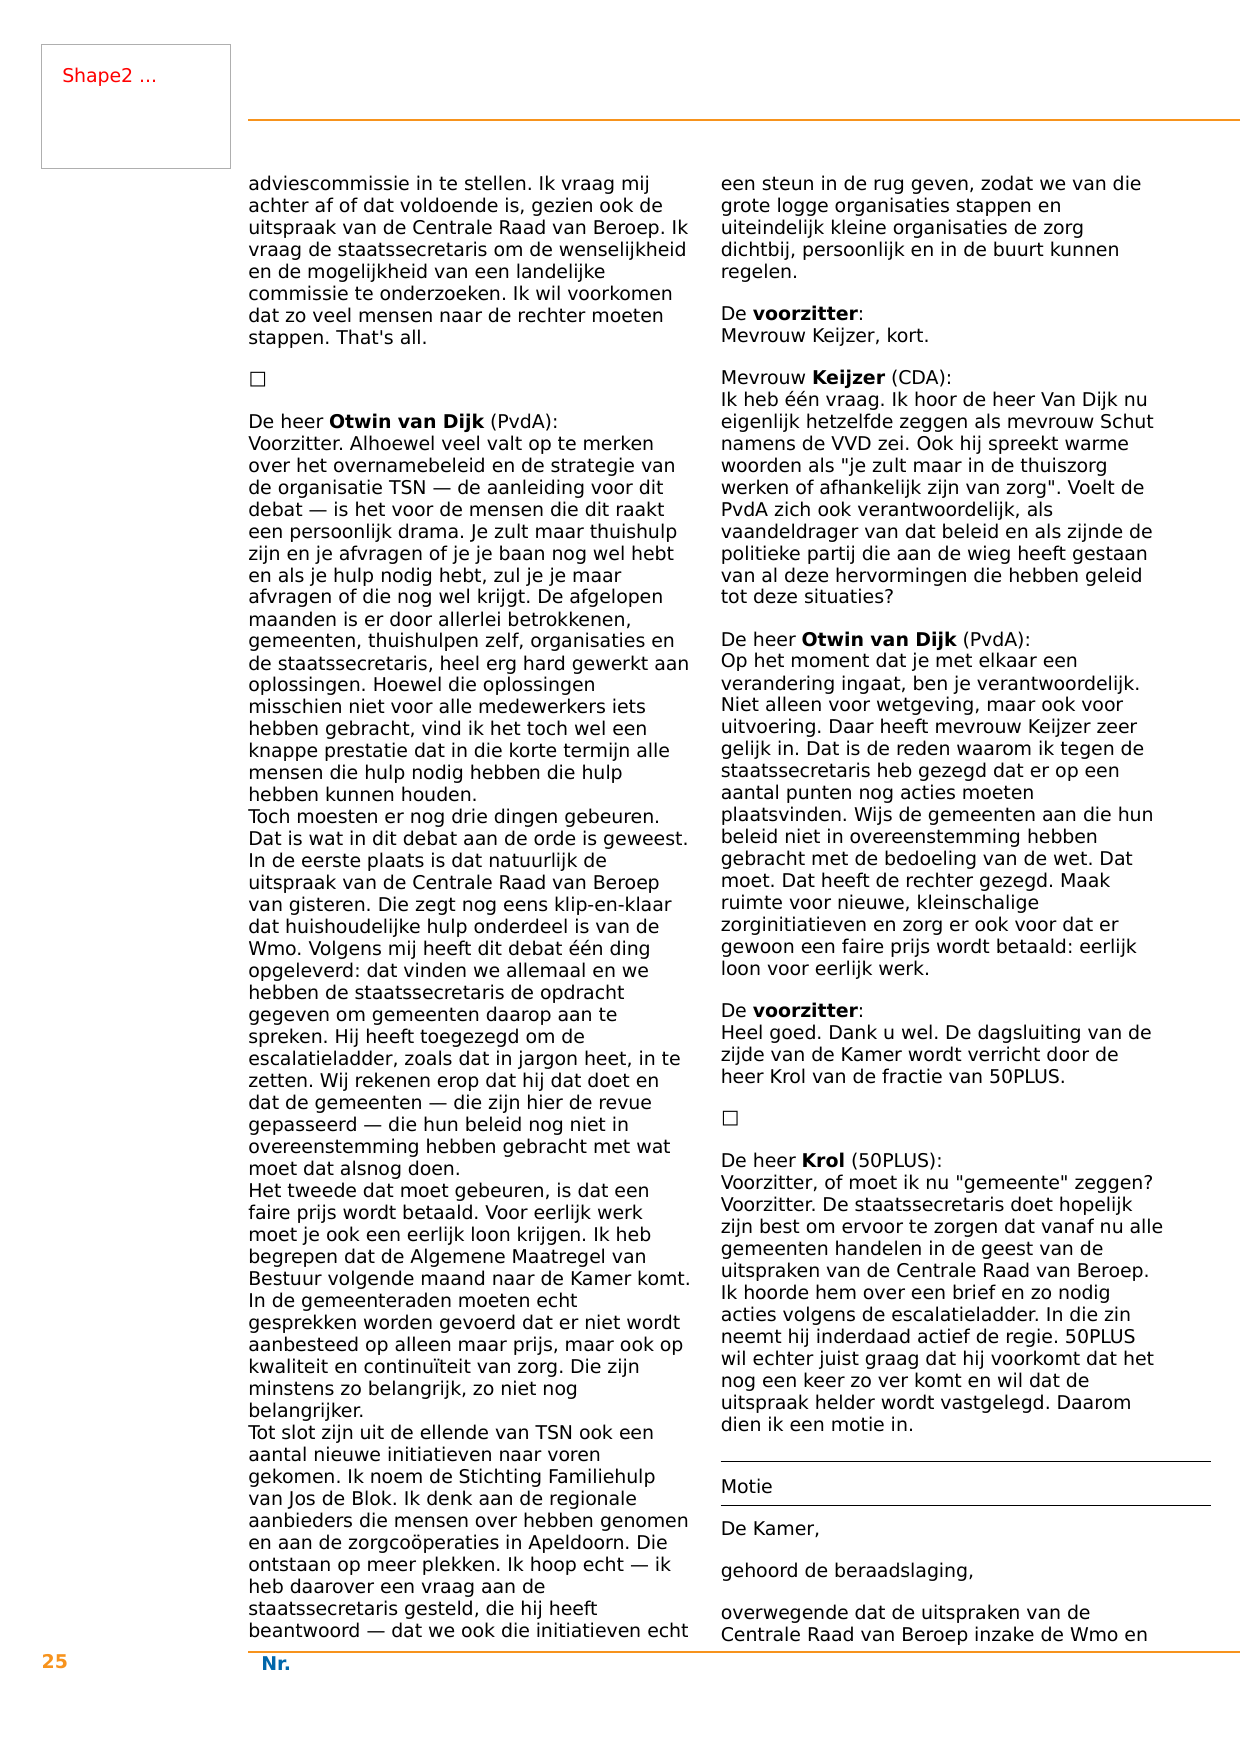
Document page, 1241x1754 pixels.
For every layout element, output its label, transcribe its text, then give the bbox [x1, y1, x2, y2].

text Motie [721, 1476, 1163, 1498]
text Op het moment dat je met elkaar een verandering ingaat, ben je verantwoordelijk. Niet alleen voor wetgeving, maar ook voor uitvoering. Daar heeft mevrouw Keijzer zeer gelijk in. Dat is de reden waarom ik tegen de staatssecretaris heb gezegd dat er op een aantal punten nog acties moeten plaatsvinden. Wijs de gemeenten aan die hun beleid niet in overeenstemming hebben gebracht met de bedoeling van de wet. Dat moet. Dat heeft de rechter gezegd. Maak ruimte voor nieuwe, kleinschalige zorginitiatieven en zorg er ook voor dat er gewoon een faire prijs wordt betaald: eerlijk loon voor eerlijk werk. [721, 650, 1163, 980]
text gehoord de beraadslaging, [721, 1559, 1163, 1582]
text Heel goed. Dank u wel. De dagsluiting van de zijde van de Kamer wordt verricht door de heer Krol van de fractie van 50PLUS. [721, 1022, 1163, 1088]
text De heer Otwin van Dijk (PvdA): [248, 411, 691, 433]
text De voorzitter: [721, 303, 1163, 325]
text Voorzitter, of moet ik nu "gemeente" zeggen? Voorzitter. De staatssecretaris doet hopelijk zijn best om ervoor te zorgen dat vanaf nu alle gemeenten handelen in de geest van de uitspraken van de Centrale Raad van Beroep. Ik hoorde hem over een brief en zo nodig acties volgens de escalatieladder. In die zin neemt hij inderdaad actief de regie. 50PLUS wil echter juist graag dat hij voorkomt dat het nog een keer zo ver komt en wil dat de uitspraak helder wordt vastgelegd. Daarom dien ik een motie in. [721, 1172, 1163, 1436]
text ⬜ [248, 369, 691, 391]
text een steun in de rug geven, zodat we van die grote logge organisaties stappen en uiteindelijk kleine organisaties de zorg dichtbij, persoonlijk en in de buurt kunnen regelen. [721, 173, 1163, 283]
text Ik heb één vraag. Ik hoor de heer Van Dijk nu eigenlijk hetzelfde zeggen als mevrouw Schut namens de VVD zei. Ook hij spreekt warme woorden als "je zult maar in de thuiszorg werken of afhankelijk zijn van zorg". Voelt de PvdA zich ook verantwoordelijk, als vaandeldrager van dat beleid en als zijnde de politieke partij die aan de wieg heeft gestaan van al deze hervormingen die hebben geleid tot deze situaties? [721, 389, 1163, 608]
text Toch moesten er nog drie dingen gebeuren. Dat is wat in dit debat aan de orde is geweest. In de eerste plaats is dat natuurlijk de uitspraak van de Centrale Raad van Beroep van gisteren. Die zegt nog eens klip-en-klaar dat huishoudelijke hulp onderdeel is van de Wmo. Volgens mij heeft dit debat één ding opgeleverd: dat vinden we allemaal en we hebben de staatssecretaris de opdracht gegeven om gemeenten daarop aan te spreken. Hij heeft toegezegd om de escalatieladder, zoals dat in jargon heet, in te zetten. Wij rekenen erop dat hij dat doet en dat de gemeenten — die zijn hier de revue gepasseerd — die hun beleid nog niet in overeenstemming hebben gebracht met wat moet dat alsnog doen. [248, 806, 691, 1180]
text ⬜ [721, 1108, 1163, 1130]
text overwegende dat de uitspraken van de Centrale Raad van Beroep inzake de Wmo en [721, 1602, 1163, 1646]
text De heer Otwin van Dijk (PvdA): [721, 628, 1163, 650]
text Tot slot zijn uit de ellende van TSN ook een aantal nieuwe initiatieven naar voren gekomen. Ik noem de Stichting Familiehulp van Jos de Blok. Ik denk aan de regionale aanbieders die mensen over hebben genomen en aan de zorgcoöperaties in Apeldoorn. Die ontstaan op meer plekken. Ik hoop echt — ik heb daarover een vraag aan de staatssecretaris gesteld, die hij heeft beantwoord — dat we ook die initiatieven echt [248, 1422, 691, 1641]
text Het tweede dat moet gebeuren, is dat een faire prijs wordt betaald. Voor eerlijk werk moet je ook een eerlijk loon krijgen. Ik heb begrepen dat de Algemene Maatregel van Bestuur volgende maand naar de Kamer komt. In de gemeenteraden moeten echt gesprekken worden gevoerd dat er niet wordt aanbesteed op alleen maar prijs, maar ook op kwaliteit en continuïteit van zorg. Die zijn minstens zo belangrijk, zo niet nog belangrijker. [248, 1180, 691, 1422]
text Mevrouw Keijzer, kort. [721, 325, 1163, 347]
text De heer Krol (50PLUS): [721, 1150, 1163, 1172]
text De Kamer, [721, 1518, 1163, 1539]
text Voorzitter. Alhoewel veel valt op te merken over het overnamebeleid en de strategie van de organisatie TSN — de aanleiding voor dit debat — is het voor de mensen die dit raakt een persoonlijk drama. Je zult maar thuishulp zijn en je afvragen of je je baan nog wel hebt en als je hulp nodig hebt, zul je je maar afvragen of die nog wel krijgt. De afgelopen maanden is er door allerlei betrokkenen, gemeenten, thuishulpen zelf, organisaties en de staatssecretaris, heel erg hard gewerkt aan oplossingen. Hoewel die oplossingen misschien niet voor alle medewerkers iets hebben gebracht, vind ik het toch wel een knappe prestatie dat in die korte termijn alle mensen die hulp nodig hebben die hulp hebben kunnen houden. [248, 433, 691, 806]
text De voorzitter: [721, 1000, 1163, 1022]
text adviescommissie in te stellen. Ik vraag mij achter af of dat voldoende is, gezien ook de uitspraak van de Centrale Raad van Beroep. Ik vraag de staatssecretaris om de wenselijkheid en de mogelijkheid van een landelijke commissie te onderzoeken. Ik wil voorkomen dat zo veel mensen naar de rechter moeten stappen. That's all. [248, 173, 691, 349]
text Mevrouw Keijzer (CDA): [721, 367, 1163, 389]
